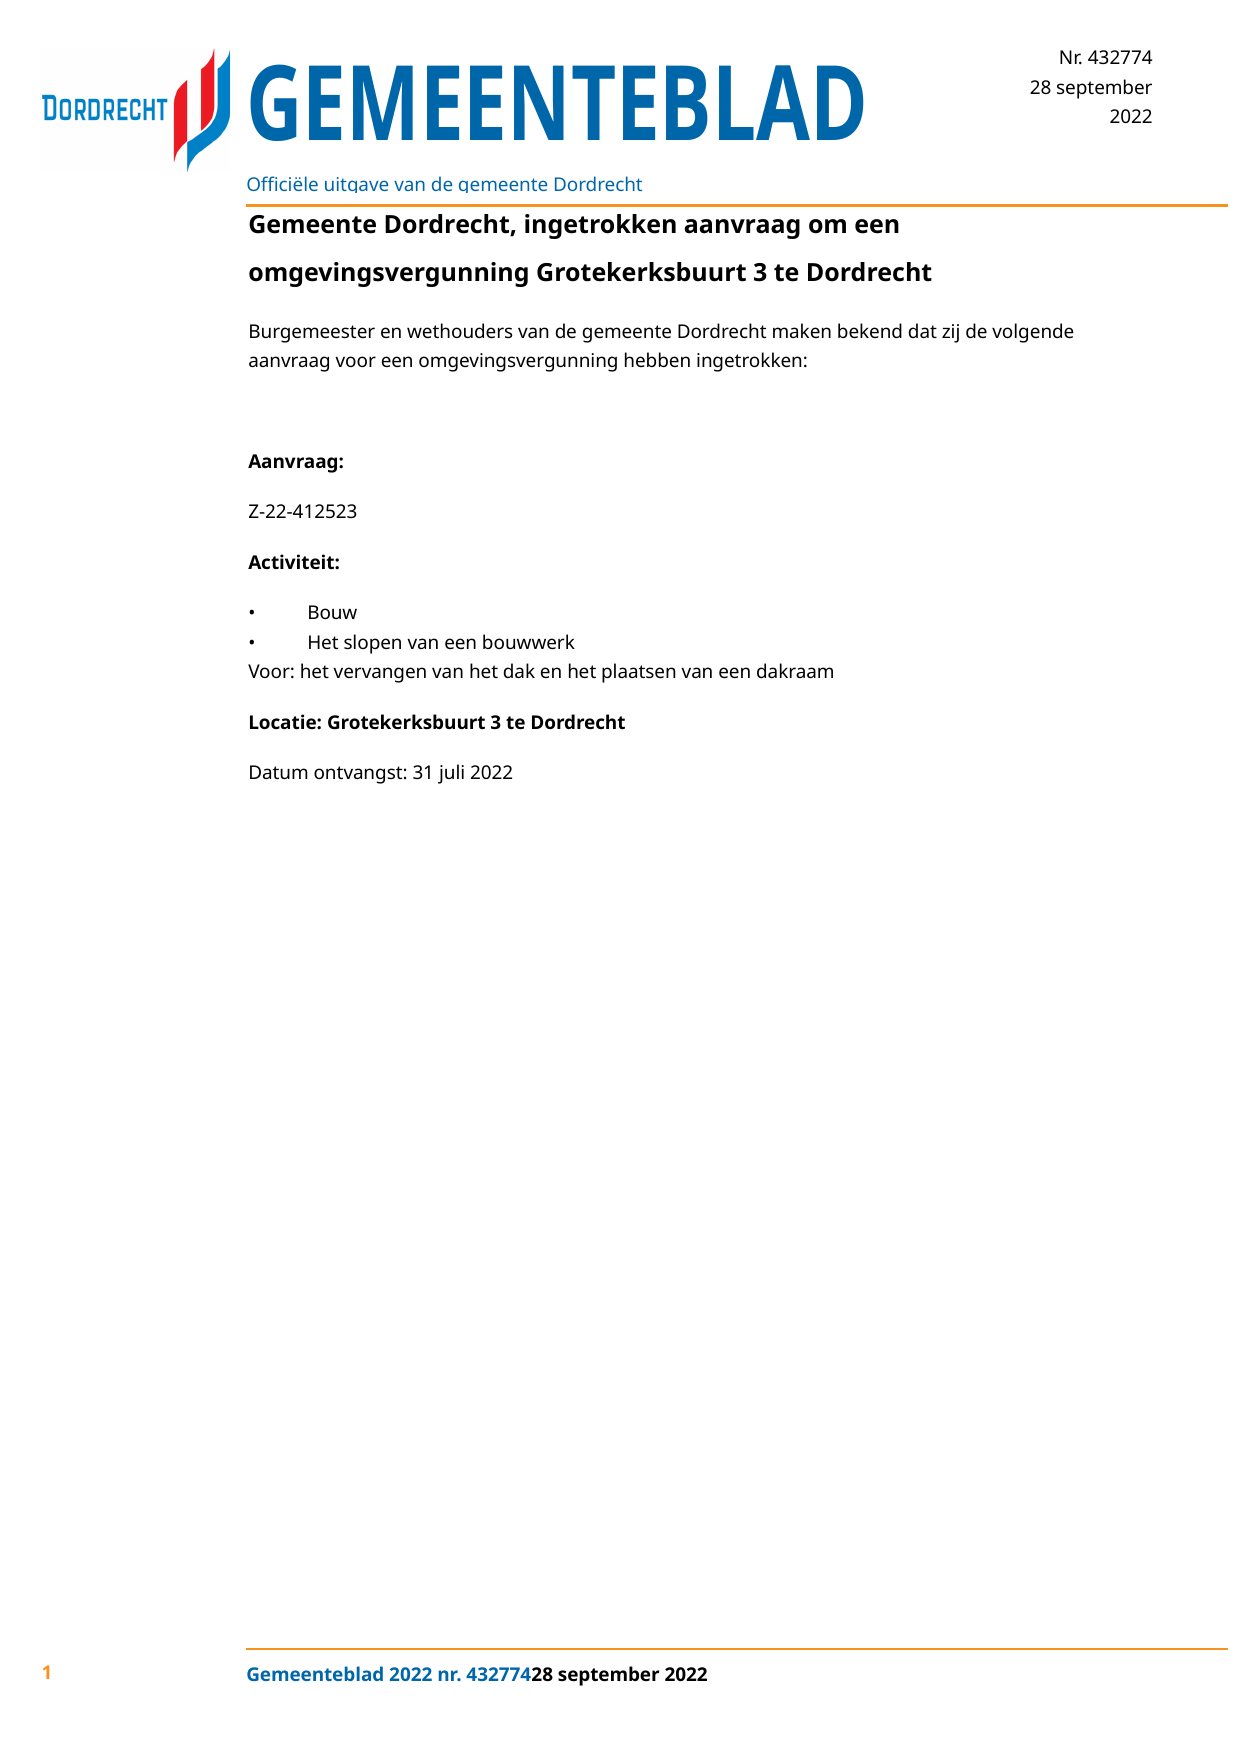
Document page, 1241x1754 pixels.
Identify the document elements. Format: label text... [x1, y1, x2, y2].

text Gemeente Dordrecht, ingetrokken aanvraag om een omgevingsvergunning Grotekerksbuurt 3 te Dordrecht [248, 207, 1152, 288]
text Aanvraag: [248, 448, 1152, 474]
text Z-22-412523 [248, 499, 1152, 524]
text Burgemeester en wethouders van de gemeente Dordrecht maken bekend dat zij de volgende aanvraag voor een omgevingsvergunning hebben ingetrokken: [248, 318, 1152, 373]
picture [41, 47, 231, 172]
list Bouw [248, 599, 1152, 625]
text Activiteit: [248, 549, 1152, 575]
list Het slopen van een bouwwerk [248, 629, 1152, 655]
text Datum ontvangst: 31 juli 2022 [248, 759, 1152, 785]
text Voor: het vervangen van het dak en het plaatsen van een dakraam [248, 659, 1152, 684]
text Locatie: Grotekerksbuurt 3 te Dordrecht [248, 709, 1152, 735]
